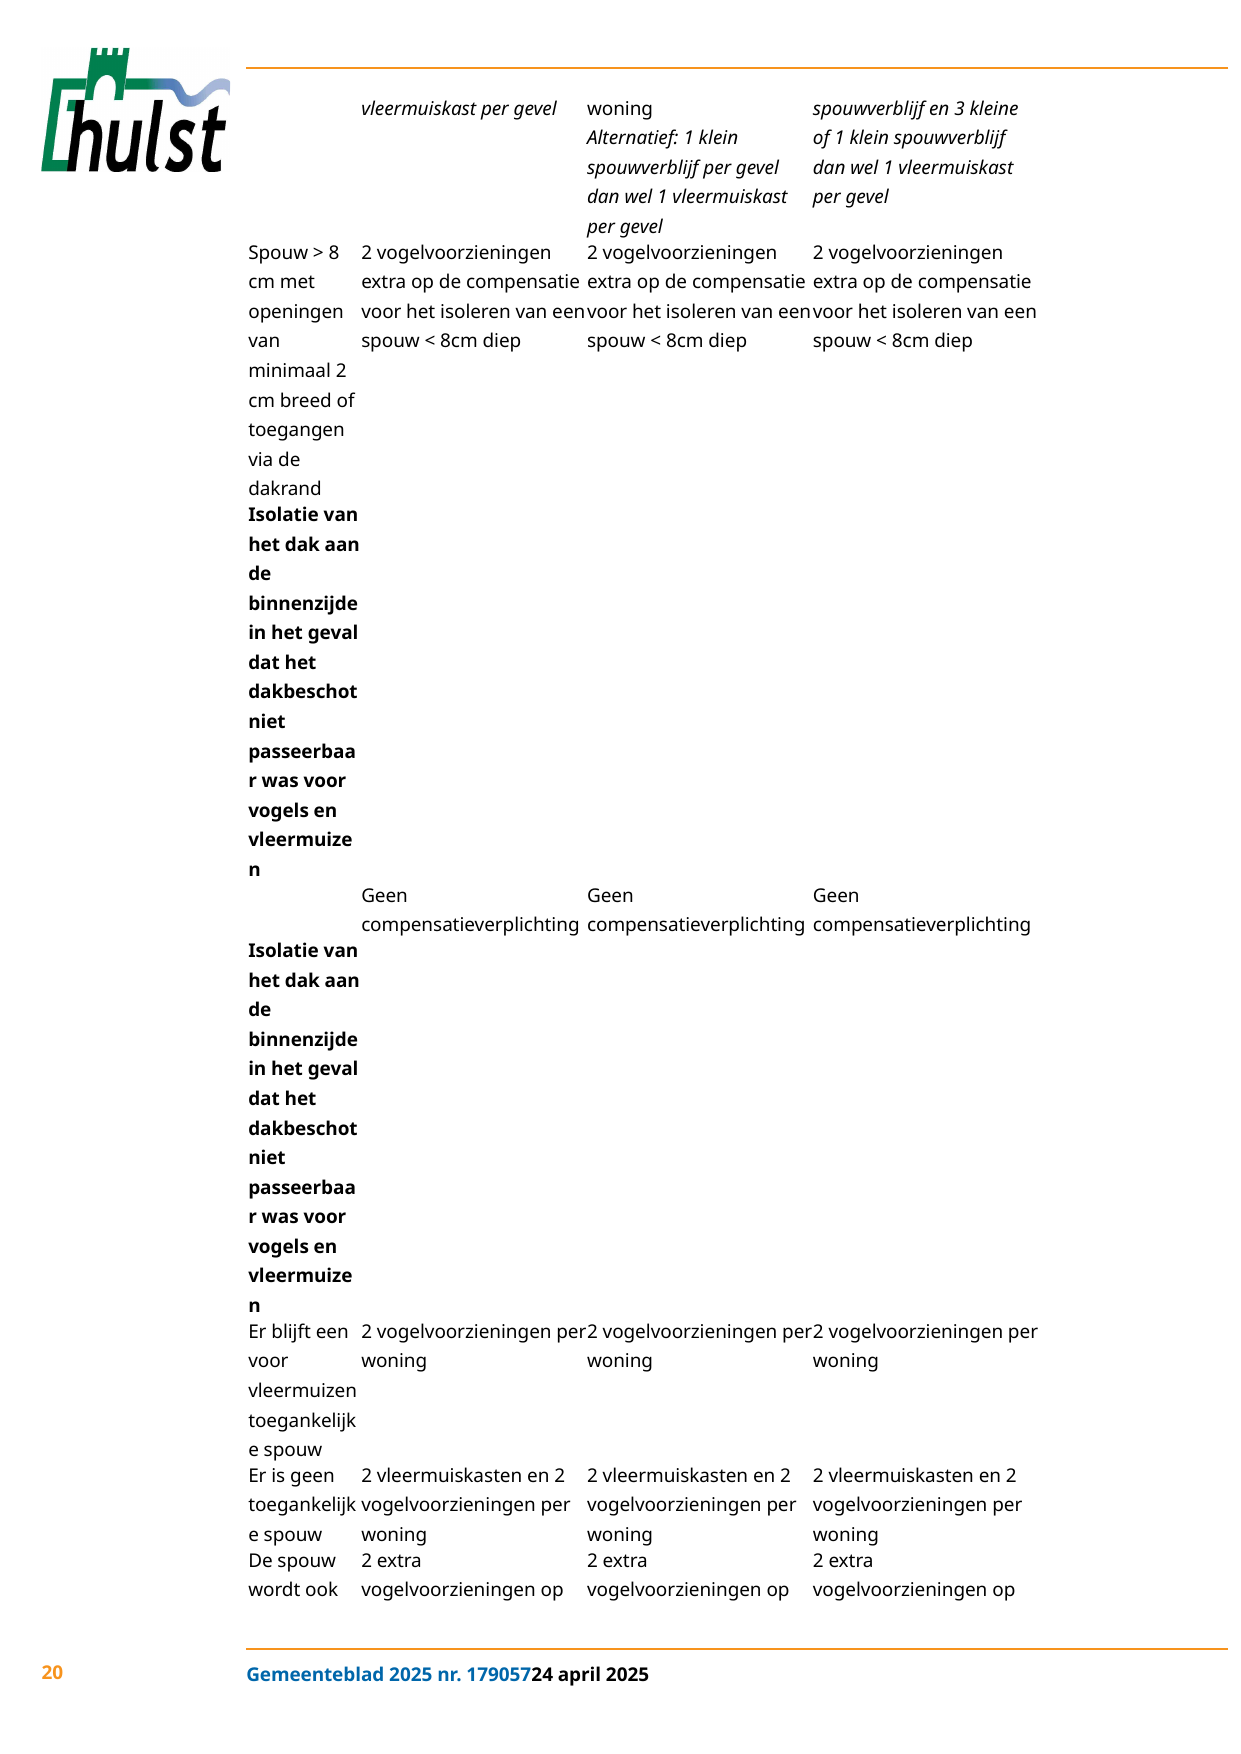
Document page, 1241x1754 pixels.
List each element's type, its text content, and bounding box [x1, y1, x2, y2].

table_cell [587, 501, 813, 882]
table_cell 2 vleermuiskasten en 2 vogelvoorzieningen per woning [361, 1462, 587, 1547]
table_cell Geen compensatieverplichting [587, 882, 813, 937]
table_cell De spouw wordt ook [248, 1547, 361, 1602]
table_cell [361, 501, 587, 882]
table_cell Spouw > 8 cm met openingen van minimaal 2 cm breed of toegangen via de dakrand [248, 239, 361, 501]
table_cell 2 vogelvoorzieningen extra op de compensatie voor het isoleren van een spouw < 8cm diep [587, 239, 813, 501]
picture [41, 47, 231, 172]
table_cell Er blijft een voor vleermuizen toegankelijke spouw [248, 1318, 361, 1462]
table_cell vleermuiskast per gevel [361, 95, 587, 239]
table_cell 2 extra vogelvoorzieningen op [361, 1547, 587, 1602]
table_cell woning Alternatief: 1 klein spouwverblijf per gevel dan wel 1 vleermuiskast per gevel [587, 95, 813, 239]
table_cell [587, 937, 813, 1318]
table_cell 2 vogelvoorzieningen per woning [587, 1318, 813, 1462]
table_cell Geen compensatieverplichting [361, 882, 587, 937]
table_cell Isolatie van het dak aan de binnenzijde in het geval dat het dakbeschot niet passeerbaar was voor vogels en vleermuizen [248, 937, 361, 1318]
table_cell 2 extra vogelvoorzieningen op [813, 1547, 1038, 1602]
table_cell Er is geen toegankelijke spouw [248, 1462, 361, 1547]
table_cell [248, 95, 361, 239]
table_cell [813, 937, 1038, 1318]
table_cell Geen compensatieverplichting [813, 882, 1038, 937]
table_cell [248, 882, 361, 937]
table_cell Isolatie van het dak aan de binnenzijde in het geval dat het dakbeschot niet passeerbaar was voor vogels en vleermuizen [248, 501, 361, 882]
table_cell 2 vleermuiskasten en 2 vogelvoorzieningen per woning [587, 1462, 813, 1547]
table_cell 2 extra vogelvoorzieningen op [587, 1547, 813, 1602]
table_cell 2 vogelvoorzieningen extra op de compensatie voor het isoleren van een spouw < 8cm diep [813, 239, 1038, 501]
table_cell 2 vogelvoorzieningen per woning [813, 1318, 1038, 1462]
table_cell [813, 501, 1038, 882]
table_cell 2 vogelvoorzieningen per woning [361, 1318, 587, 1462]
table_cell spouwverblijf en 3 kleine of 1 klein spouwverblijf dan wel 1 vleermuiskast per gevel [813, 95, 1038, 239]
table_cell 2 vleermuiskasten en 2 vogelvoorzieningen per woning [813, 1462, 1038, 1547]
table_cell 2 vogelvoorzieningen extra op de compensatie voor het isoleren van een spouw < 8cm diep [361, 239, 587, 501]
table_cell [361, 937, 587, 1318]
